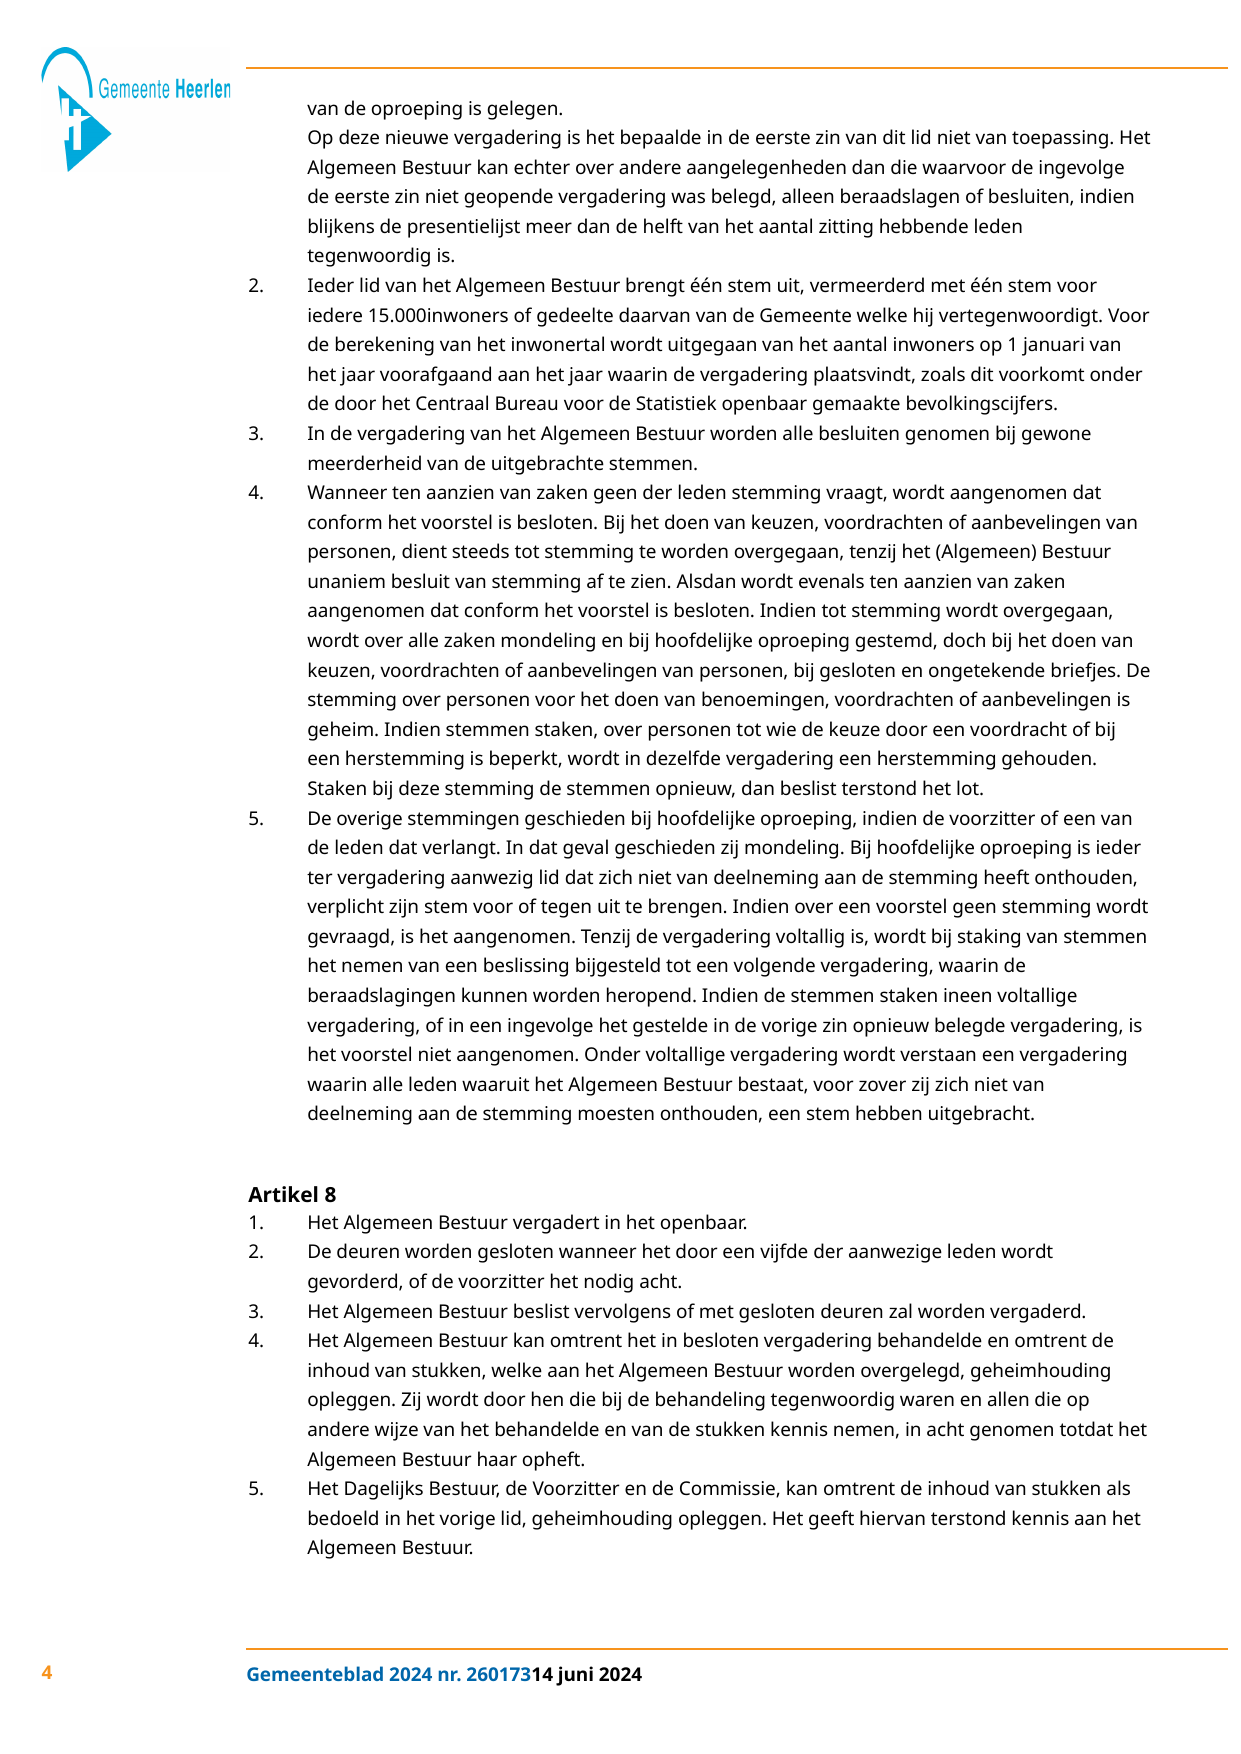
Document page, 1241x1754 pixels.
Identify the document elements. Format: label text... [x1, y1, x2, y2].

list De overige stemmingen geschieden bij hoofdelijke oproeping, indien de voorzitter of een van de leden dat verlangt. In dat geval geschieden zij mondeling. Bij hoofdelijke oproeping is ieder ter vergadering aanwezig lid dat zich niet van deelneming aan de stemming heeft onthouden, verplicht zijn stem voor of tegen uit te brengen. Indien over een voorstel geen stemming wordt gevraagd, is het aangenomen. Tenzij de vergadering voltallig is, wordt bij staking van stemmen het nemen van een beslissing bijgesteld tot een volgende vergadering, waarin de beraadslagingen kunnen worden heropend. Indien de stemmen staken ineen voltallige vergadering, of in een ingevolge het gestelde in de vorige zin opnieuw belegde vergadering, is het voorstel niet aangenomen. Onder voltallige vergadering wordt verstaan een vergadering waarin alle leden waaruit het Algemeen Bestuur bestaat, voor zover zij zich niet van deelneming aan de stemming moesten onthouden, een stem hebben uitgebracht. [248, 805, 1152, 1126]
list Ieder lid van het Algemeen Bestuur brengt één stem uit, vermeerderd met één stem voor iedere 15.000inwoners of gedeelte daarvan van de Gemeente welke hij vertegenwoordigt. Voor de berekening van het inwonertal wordt uitgegaan van het aantal inwoners op 1 januari van het jaar voorafgaand aan het jaar waarin de vergadering plaatsvindt, zoals dit voorkomt onder de door het Centraal Bureau voor de Statistiek openbaar gemaakte bevolkingscijfers. [248, 272, 1152, 416]
list In de vergadering van het Algemeen Bestuur worden alle besluiten genomen bij gewone meerderheid van de uitgebrachte stemmen. [248, 420, 1152, 476]
list Het Algemeen Bestuur kan omtrent het in besloten vergadering behandelde en omtrent de inhoud van stukken, welke aan het Algemeen Bestuur worden overgelegd, geheimhouding opleggen. Zij wordt door hen die bij de behandeling tegenwoordig waren en allen die op andere wijze van het behandelde en van de stukken kennis nemen, in acht genomen totdat het Algemeen Bestuur haar opheft. [248, 1327, 1152, 1471]
picture [41, 47, 59, 70]
list Het Algemeen Bestuur vergadert in het openbaar. [248, 1209, 1152, 1235]
list van de oproeping is gelegen. [248, 95, 1152, 121]
text Artikel 8 [248, 1181, 1152, 1209]
picture [41, 47, 231, 172]
list De deuren worden gesloten wanneer het door een vijfde der aanwezige leden wordt gevorderd, of de voorzitter het nodig acht. [248, 1239, 1152, 1294]
list Het Dagelijks Bestuur, de Voorzitter en de Commissie, kan omtrent de inhoud van stukken als bedoeld in het vorige lid, geheimhouding opleggen. Het geeft hiervan terstond kennis aan het Algemeen Bestuur. [248, 1475, 1152, 1560]
list Wanneer ten aanzien van zaken geen der leden stemming vraagt, wordt aangenomen dat conform het voorstel is besloten. Bij het doen van keuzen, voordrachten of aanbevelingen van personen, dient steeds tot stemming te worden overgegaan, tenzij het (Algemeen) Bestuur unaniem besluit van stemming af te zien. Alsdan wordt evenals ten aanzien van zaken aangenomen dat conform het voorstel is besloten. Indien tot stemming wordt overgegaan, wordt over alle zaken mondeling en bij hoofdelijke oproeping gestemd, doch bij het doen van keuzen, voordrachten of aanbevelingen van personen, bij gesloten en ongetekende briefjes. De stemming over personen voor het doen van benoemingen, voordrachten of aanbevelingen is geheim. Indien stemmen staken, over personen tot wie de keuze door een voordracht of bij een herstemming is beperkt, wordt in dezelfde vergadering een herstemming gehouden. Staken bij deze stemming de stemmen opnieuw, dan beslist terstond het lot. [248, 479, 1152, 801]
list Op deze nieuwe vergadering is het bepaalde in de eerste zin van dit lid niet van toepassing. Het Algemeen Bestuur kan echter over andere aangelegenheden dan die waarvoor de ingevolge de eerste zin niet geopende vergadering was belegd, alleen beraadslagen of besluiten, indien blijkens de presentielijst meer dan de helft van het aantal zitting hebbende leden tegenwoordig is. [248, 124, 1152, 268]
list Het Algemeen Bestuur beslist vervolgens of met gesloten deuren zal worden vergaderd. [248, 1298, 1152, 1323]
